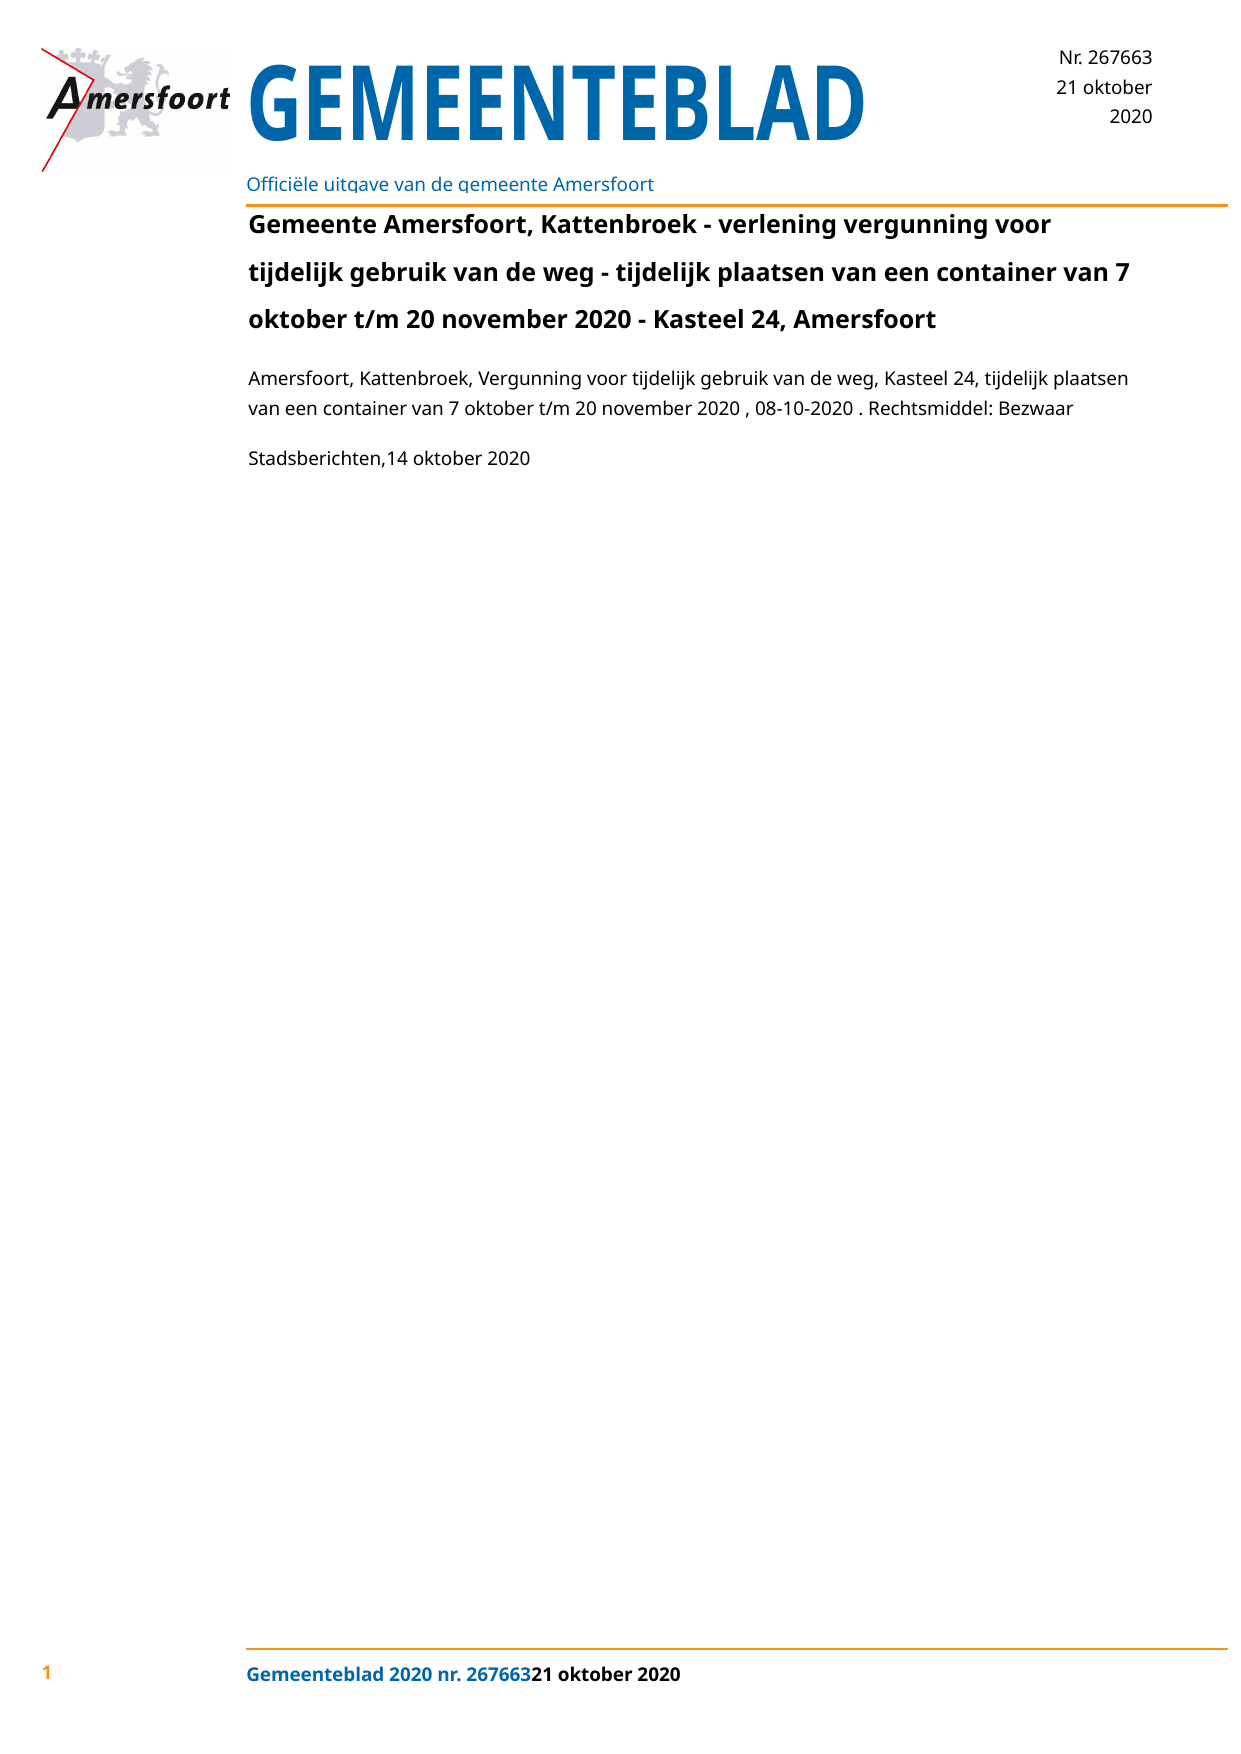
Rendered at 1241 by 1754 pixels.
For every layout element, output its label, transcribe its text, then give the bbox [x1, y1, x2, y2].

text Amersfoort, Kattenbroek, Vergunning voor tijdelijk gebruik van de weg, Kasteel 24, tijdelijk plaatsen van een container van 7 oktober t/m 20 november 2020 , 08-10-2020 . Rechtsmiddel: Bezwaar [248, 366, 1152, 421]
text Stadsberichten,14 oktober 2020 [248, 446, 1152, 471]
picture [41, 47, 231, 172]
text Gemeente Amersfoort, Kattenbroek - verlening vergunning voor tijdelijk gebruik van de weg - tijdelijk plaatsen van een container van 7 oktober t/m 20 november 2020 - Kasteel 24, Amersfoort [248, 207, 1152, 336]
